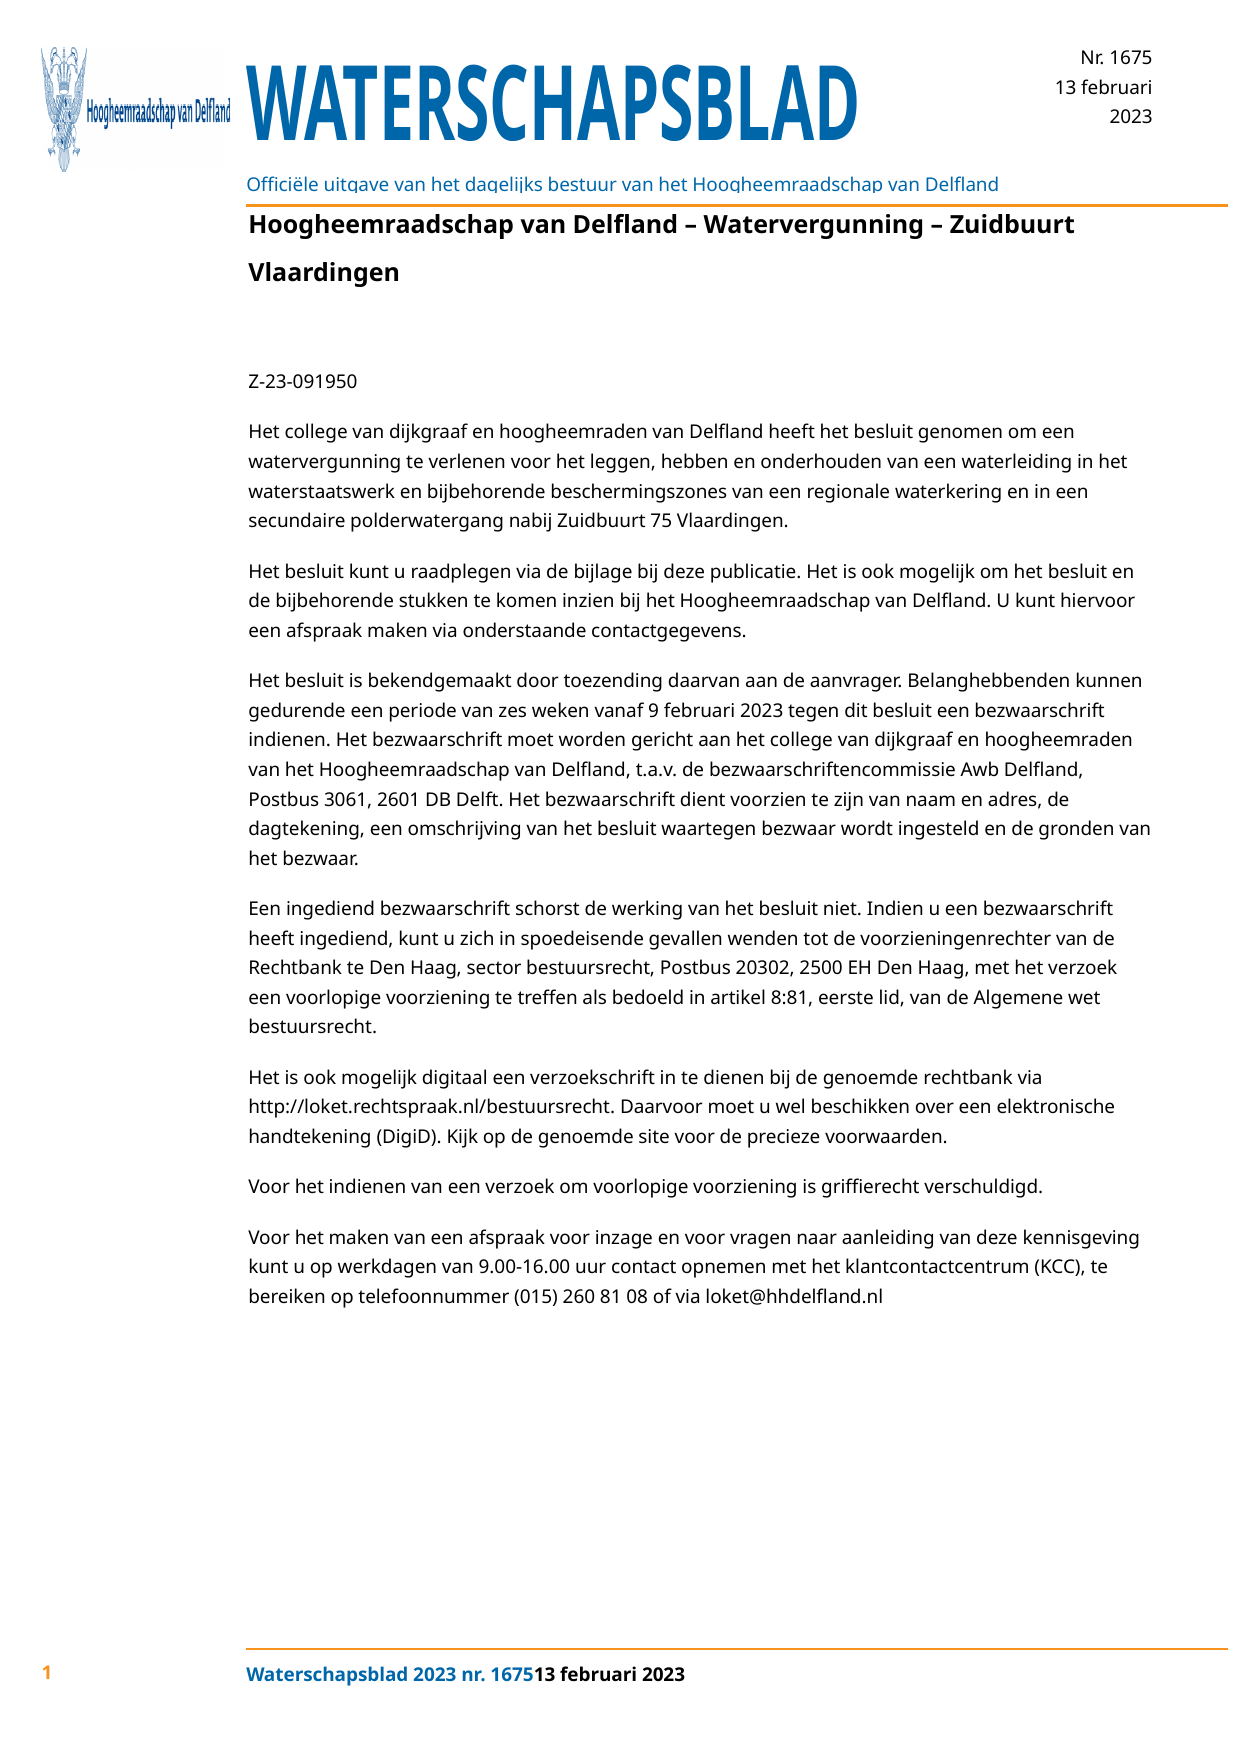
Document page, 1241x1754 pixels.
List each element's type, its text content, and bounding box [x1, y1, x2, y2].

text Het college van dijkgraaf en hoogheemraden van Delfland heeft het besluit genomen om een watervergunning te verlenen voor het leggen, hebben en onderhouden van een waterleiding in het waterstaatswerk en bijbehorende beschermingszones van een regionale waterkering en in een secundaire polderwatergang nabij Zuidbuurt 75 Vlaardingen. [248, 419, 1152, 533]
text Het is ook mogelijk digitaal een verzoekschrift in te dienen bij de genoemde rechtbank via http://loket.rechtspraak.nl/bestuursrecht. Daarvoor moet u wel beschikken over een elektronische handtekening (DigiD). Kijk op de genoemde site voor de precieze voorwaarden. [248, 1064, 1152, 1149]
text Voor het maken van een afspraak voor inzage en voor vragen naar aanleiding van deze kennisgeving kunt u op werkdagen van 9.00-16.00 uur contact opnemen met het klantcontactcentrum (KCC), te bereiken op telefoonnummer (015) 260 81 08 of via loket@hhdelfland.nl [248, 1224, 1152, 1309]
text Het besluit kunt u raadplegen via de bijlage bij deze publicatie. Het is ook mogelijk om het besluit en de bijbehorende stukken te komen inzien bij het Hoogheemraadschap van Delfland. U kunt hiervoor een afspraak maken via onderstaande contactgegevens. [248, 558, 1152, 643]
picture [41, 47, 231, 172]
text Voor het indienen van een verzoek om voorlopige voorziening is griffierecht verschuldigd. [248, 1174, 1152, 1199]
text Hoogheemraadschap van Delfland – Watervergunning – Zuidbuurt Vlaardingen [248, 207, 1152, 288]
text Een ingediend bezwaarschrift schorst de werking van het besluit niet. Indien u een bezwaarschrift heeft ingediend, kunt u zich in spoedeisende gevallen wenden tot de voorzieningenrechter van de Rechtbank te Den Haag, sector bestuursrecht, Postbus 20302, 2500 EH Den Haag, met het verzoek een voorlopige voorziening te treffen als bedoeld in artikel 8:81, eerste lid, van de Algemene wet bestuursrecht. [248, 895, 1152, 1039]
text Z-23-091950 [248, 368, 1152, 394]
text Het besluit is bekendgemaakt door toezending daarvan aan de aanvrager. Belanghebbenden kunnen gedurende een periode van zes weken vanaf 9 februari 2023 tegen dit besluit een bezwaarschrift indienen. Het bezwaarschrift moet worden gericht aan het college van dijkgraaf en hoogheemraden van het Hoogheemraadschap van Delfland, t.a.v. de bezwaarschriftencommissie Awb Delfland, Postbus 3061, 2601 DB Delft. Het bezwaarschrift dient voorzien te zijn van naam en adres, de dagtekening, een omschrijving van het besluit waartegen bezwaar wordt ingesteld en de gronden van het bezwaar. [248, 667, 1152, 871]
